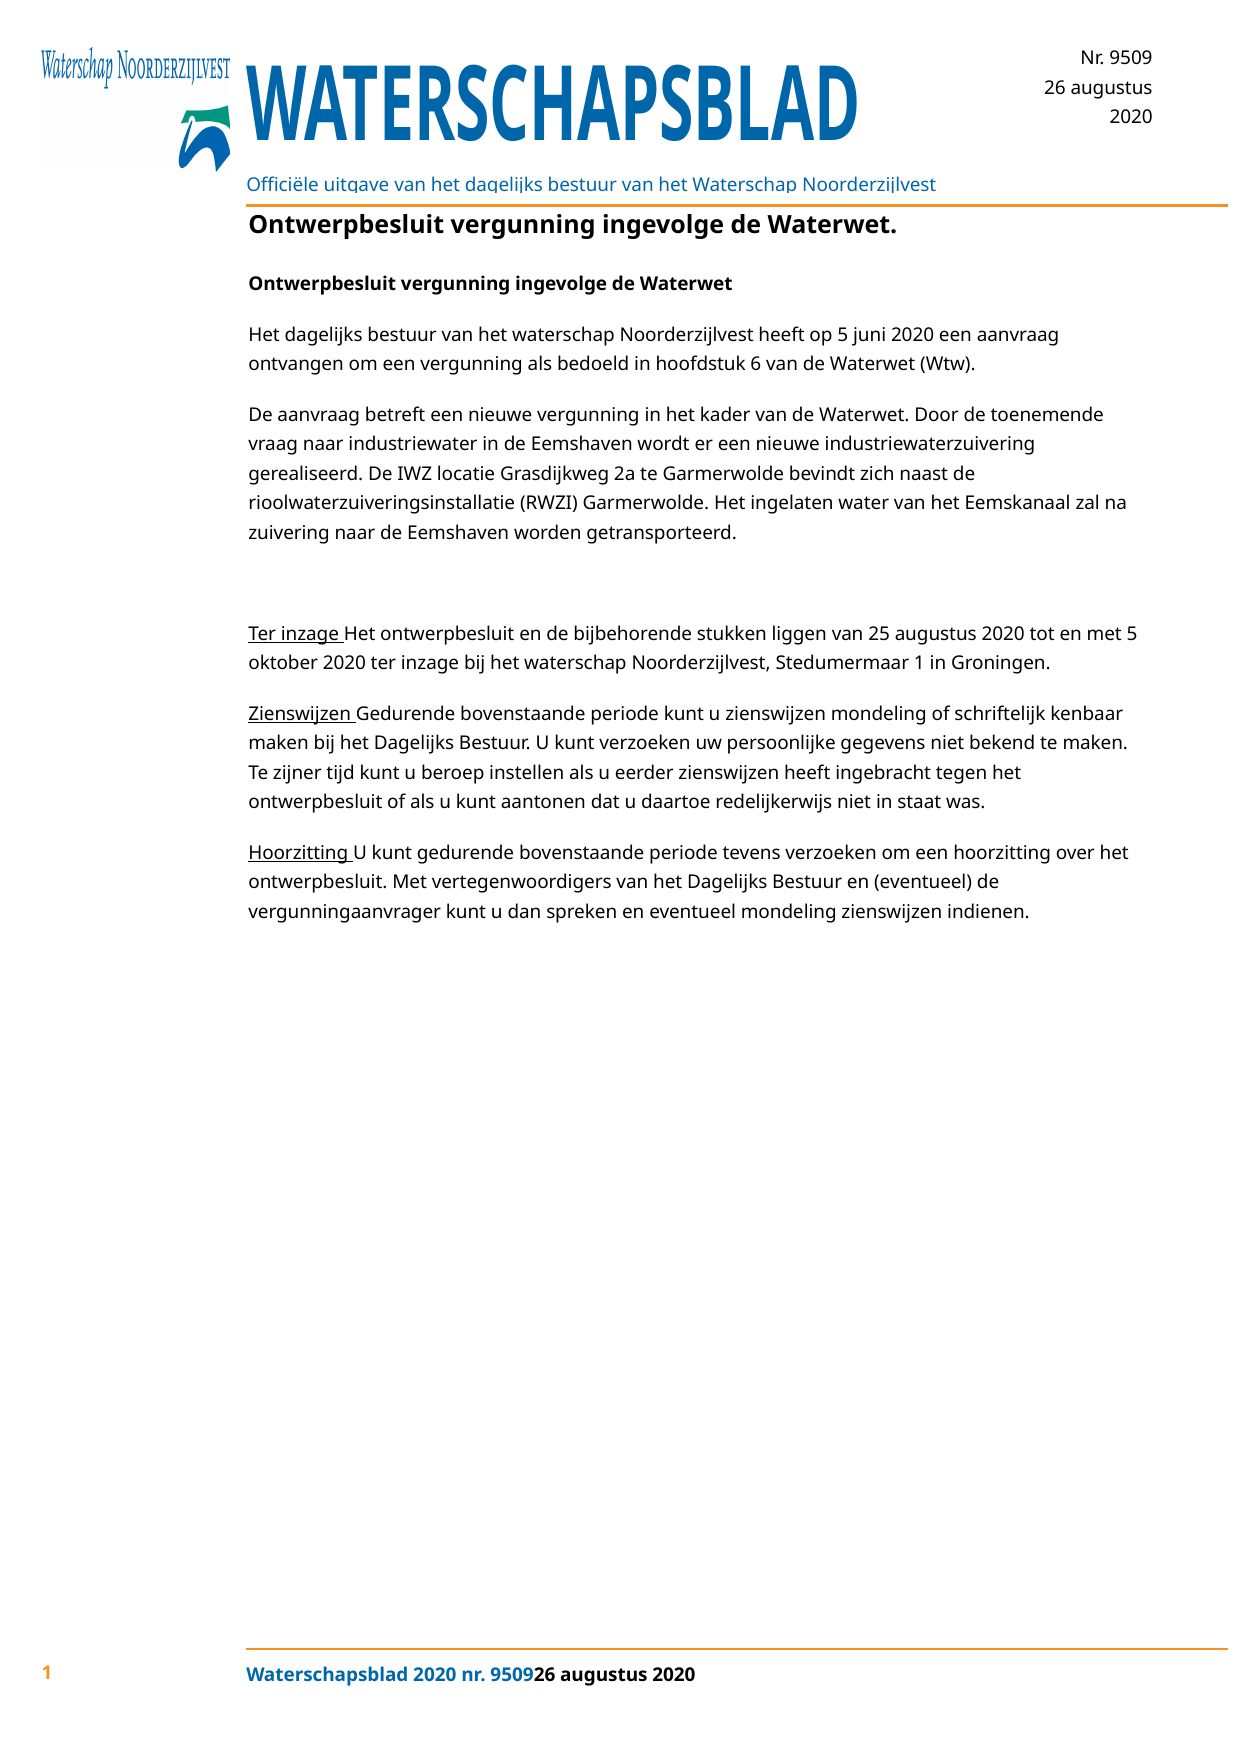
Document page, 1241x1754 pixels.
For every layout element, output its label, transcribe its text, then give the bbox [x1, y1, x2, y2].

text De aanvraag betreft een nieuwe vergunning in het kader van de Waterwet. Door de toenemende vraag naar industriewater in de Eemshaven wordt er een nieuwe industriewaterzuivering gerealiseerd. De IWZ locatie Grasdijkweg 2a te Garmerwolde bevindt zich naast de rioolwaterzuiveringsinstallatie (RWZI) Garmerwolde. Het ingelaten water van het Eemskanaal zal na zuivering naar de Eemshaven worden getransporteerd. [248, 401, 1152, 545]
picture [41, 47, 231, 172]
text Hoorzitting U kunt gedurende bovenstaande periode tevens verzoeken om een hoorzitting over het ontwerpbesluit. Met vertegenwoordigers van het Dagelijks Bestuur en (eventueel) de vergunningaanvrager kunt u dan spreken en eventueel mondeling zienswijzen indienen. [248, 839, 1152, 924]
text Ontwerpbesluit vergunning ingevolge de Waterwet [248, 270, 1152, 296]
text Zienswijzen Gedurende bovenstaande periode kunt u zienswijzen mondeling of schriftelijk kenbaar maken bij het Dagelijks Bestuur. U kunt verzoeken uw persoonlijke gegevens niet bekend te maken. Te zijner tijd kunt u beroep instellen als u eerder zienswijzen heeft ingebracht tegen het ontwerpbesluit of als u kunt aantonen dat u daartoe redelijkerwijs niet in staat was. [248, 700, 1152, 814]
text Het dagelijks bestuur van het waterschap Noorderzijlvest heeft op 5 juni 2020 een aanvraag ontvangen om een vergunning als bedoeld in hoofdstuk 6 van de Waterwet (Wtw). [248, 321, 1152, 376]
text Ontwerpbesluit vergunning ingevolge de Waterwet. [248, 207, 1152, 241]
text Ter inzage Het ontwerpbesluit en de bijbehorende stukken liggen van 25 augustus 2020 tot en met 5 oktober 2020 ter inzage bij het waterschap Noorderzijlvest, Stedumermaar 1 in Groningen. [248, 620, 1152, 675]
